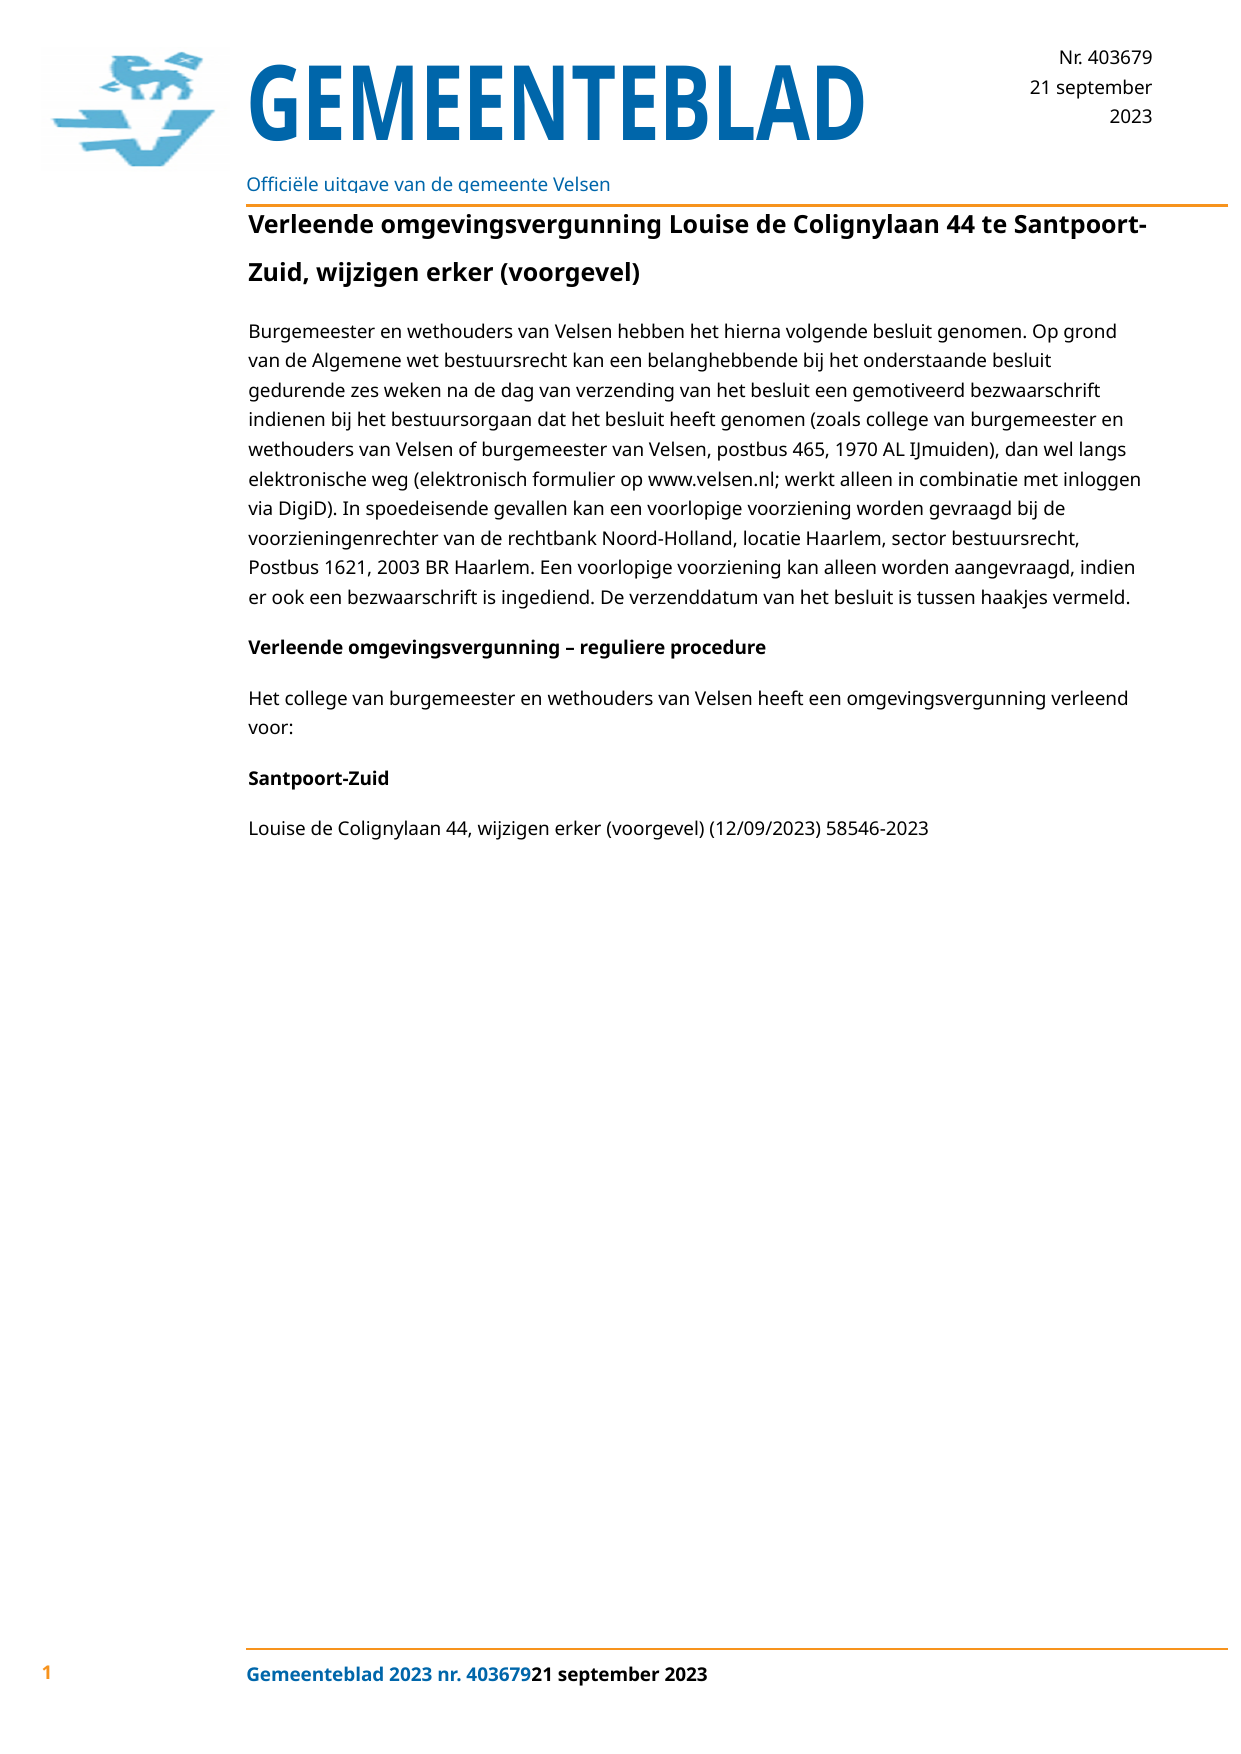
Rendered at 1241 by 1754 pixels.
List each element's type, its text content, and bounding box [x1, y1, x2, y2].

text Santpoort-Zuid [248, 765, 1152, 791]
text Louise de Colignylaan 44, wijzigen erker (voorgevel) (12/09/2023) 58546-2023 [248, 815, 1152, 841]
text Verleende omgevingsvergunning Louise de Colignylaan 44 te Santpoort-Zuid, wijzigen erker (voorgevel) [248, 207, 1152, 288]
text Het college van burgemeester en wethouders van Velsen heeft een omgevingsvergunning verleend voor: [248, 685, 1152, 740]
text Burgemeester en wethouders van Velsen hebben het hierna volgende besluit genomen. Op grond van de Algemene wet bestuursrecht kan een belanghebbende bij het onderstaande besluit gedurende zes weken na de dag van verzending van het besluit een gemotiveerd bezwaarschrift indienen bij het bestuursorgaan dat het besluit heeft genomen (zoals college van burgemeester en wethouders van Velsen of burgemeester van Velsen, postbus 465, 1970 AL IJmuiden), dan wel langs elektronische weg (elektronisch formulier op www.velsen.nl; werkt alleen in combinatie met inloggen via DigiD). In spoedeisende gevallen kan een voorlopige voorziening worden gevraagd bij de voorzieningenrechter van de rechtbank Noord-Holland, locatie Haarlem, sector bestuursrecht, Postbus 1621, 2003 BR Haarlem. Een voorlopige voorziening kan alleen worden aangevraagd, indien er ook een bezwaarschrift is ingediend. De verzenddatum van het besluit is tussen haakjes vermeld. [248, 318, 1152, 610]
picture [41, 47, 231, 172]
text Verleende omgevingsvergunning – reguliere procedure [248, 634, 1152, 660]
